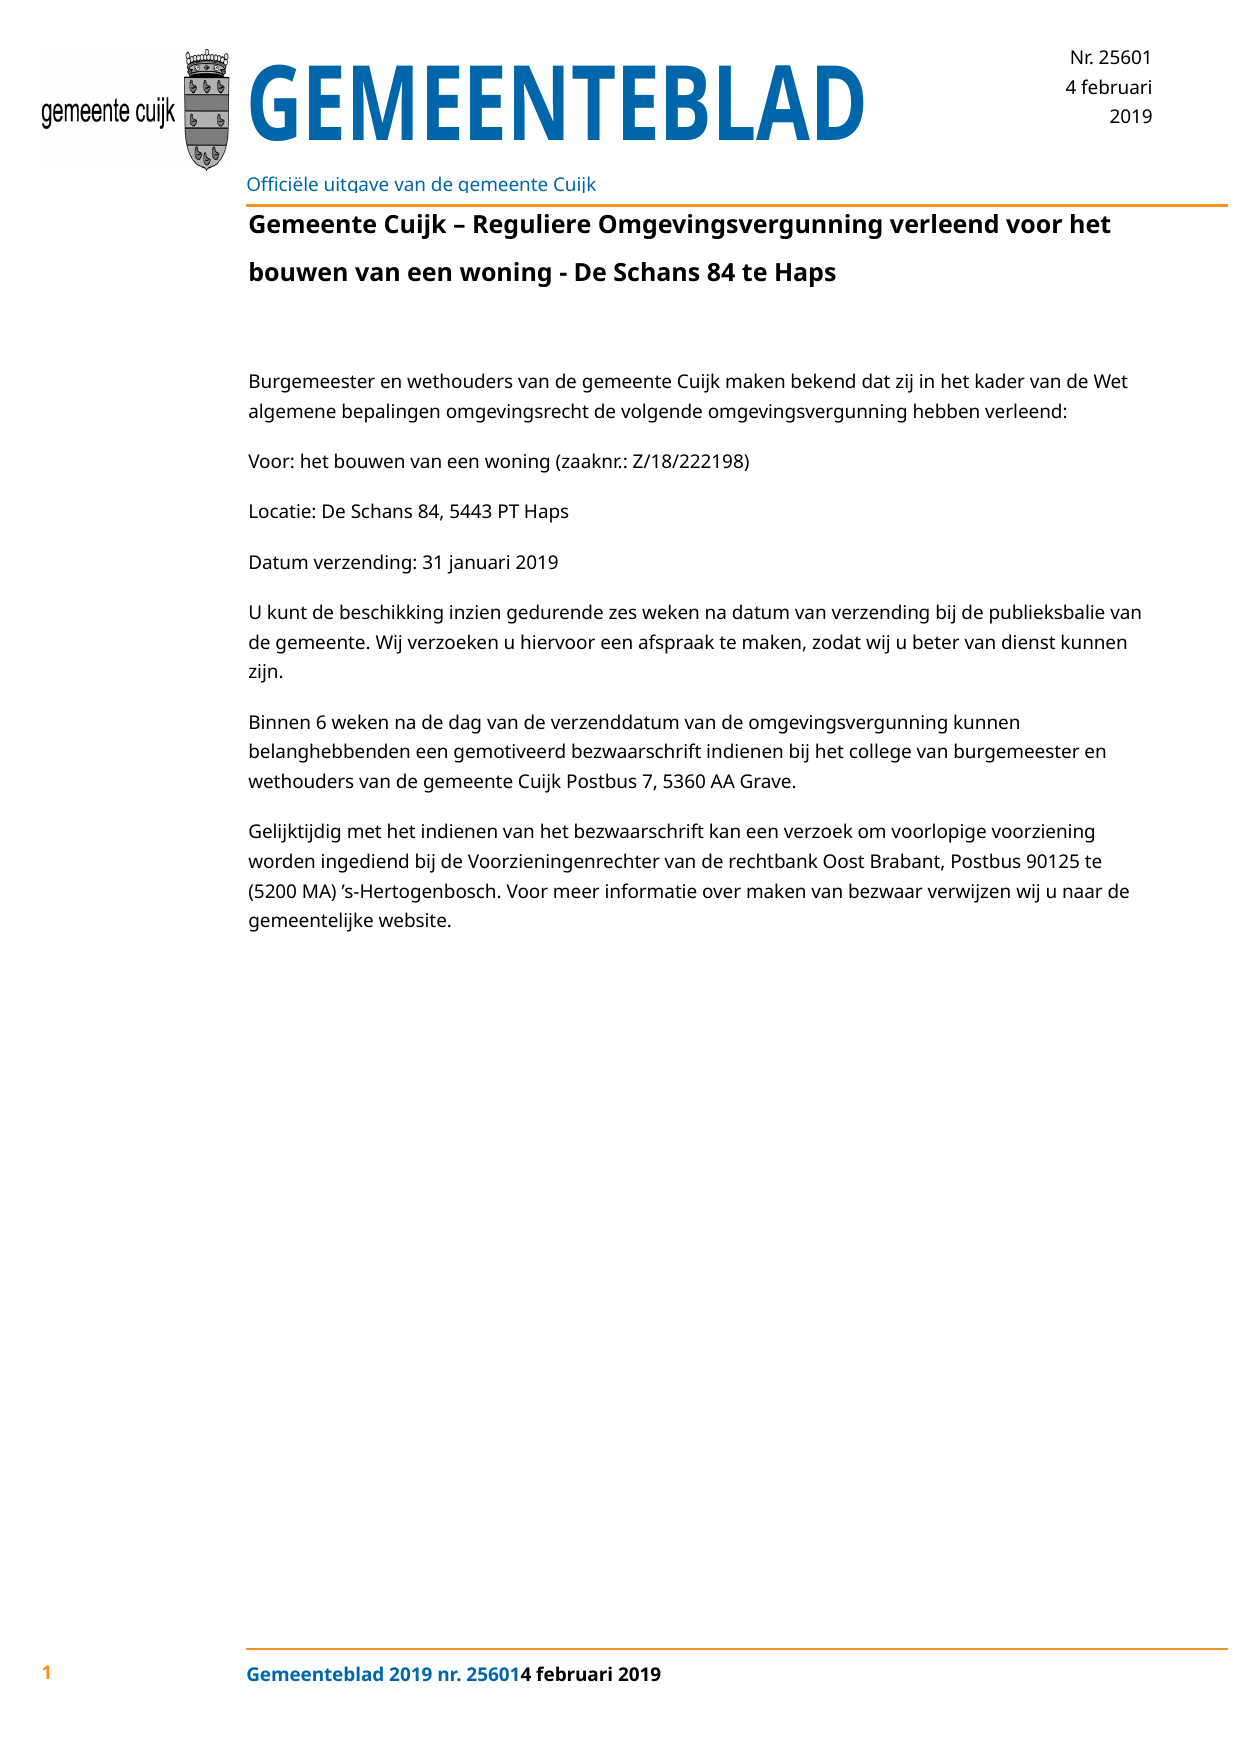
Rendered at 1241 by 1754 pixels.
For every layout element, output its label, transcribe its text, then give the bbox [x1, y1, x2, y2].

text Burgemeester en wethouders van de gemeente Cuijk maken bekend dat zij in het kader van de Wet algemene bepalingen omgevingsrecht de volgende omgevingsvergunning hebben verleend: [248, 368, 1152, 424]
text Gelijktijdig met het indienen van het bezwaarschrift kan een verzoek om voorlopige voorziening worden ingediend bij de Voorzieningenrechter van de rechtbank Oost Brabant, Postbus 90125 te (5200 MA) ’s-Hertogenbosch. Voor meer informatie over maken van bezwaar verwijzen wij u naar de gemeentelijke website. [248, 819, 1152, 933]
text Datum verzending: 31 januari 2019 [248, 549, 1152, 575]
text Binnen 6 weken na de dag van de verzenddatum van de omgevingsvergunning kunnen belanghebbenden een gemotiveerd bezwaarschrift indienen bij het college van burgemeester en wethouders van de gemeente Cuijk Postbus 7, 5360 AA Grave. [248, 709, 1152, 794]
text Gemeente Cuijk – Reguliere Omgevingsvergunning verleend voor het bouwen van een woning - De Schans 84 te Haps [248, 207, 1152, 288]
text Locatie: De Schans 84, 5443 PT Haps [248, 499, 1152, 524]
picture [41, 47, 231, 172]
text U kunt de beschikking inzien gedurende zes weken na datum van verzending bij de publieksbalie van de gemeente. Wij verzoeken u hiervoor een afspraak te maken, zodat wij u beter van dienst kunnen zijn. [248, 599, 1152, 684]
text Voor: het bouwen van een woning (zaaknr.: Z/18/222198) [248, 448, 1152, 474]
